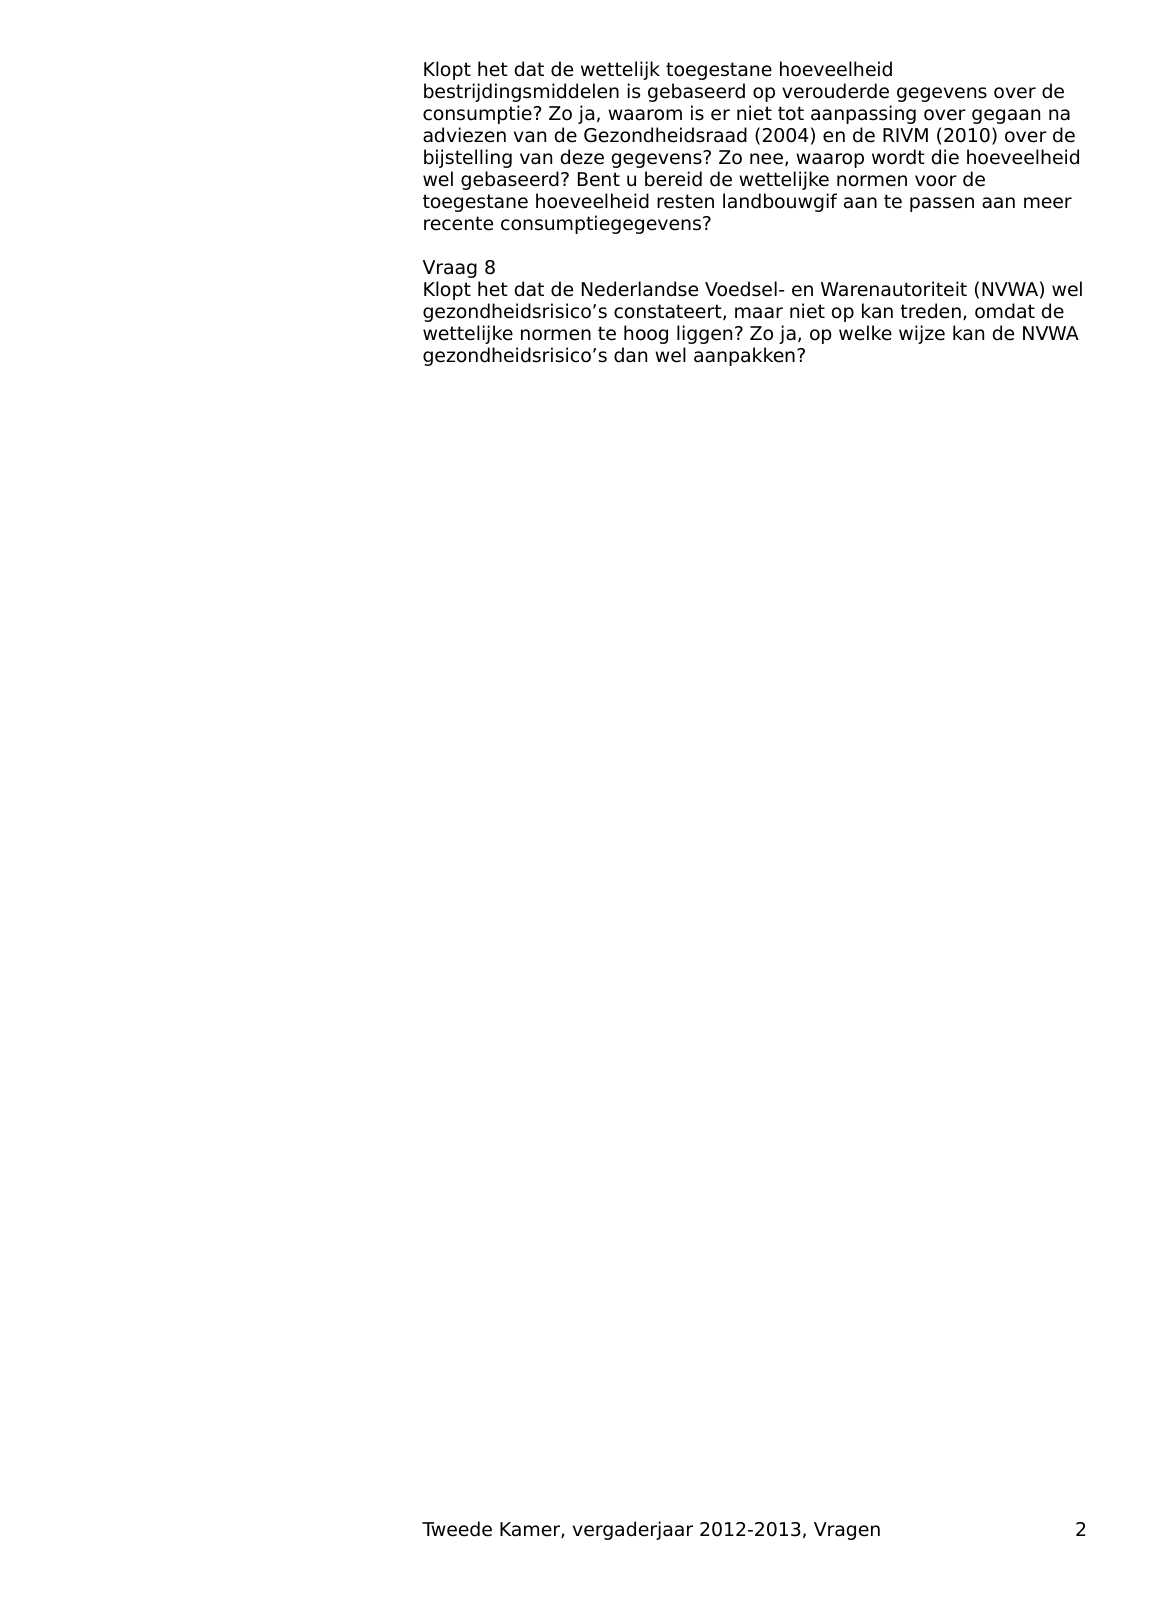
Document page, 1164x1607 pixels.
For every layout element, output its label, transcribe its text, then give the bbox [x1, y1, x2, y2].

text Klopt het dat de wettelijk toegestane hoeveelheid bestrijdingsmiddelen is gebaseerd op verouderde gegevens over de consumptie? Zo ja, waarom is er niet tot aanpassing over gegaan na adviezen van de Gezondheidsraad (2004) en de RIVM (2010) over de bijstelling van deze gegevens? Zo nee, waarop wordt die hoeveelheid wel gebaseerd? Bent u bereid de wettelijke normen voor de toegestane hoeveelheid resten landbouwgif aan te passen aan meer recente consumptiegegevens? [422, 59, 1087, 235]
text Klopt het dat de Nederlandse Voedsel- en Warenautoriteit (NVWA) wel gezondheidsrisico’s constateert, maar niet op kan treden, omdat de wettelijke normen te hoog liggen? Zo ja, op welke wijze kan de NVWA gezondheidsrisico’s dan wel aanpakken? [422, 279, 1087, 367]
text Vraag 8 [422, 257, 1087, 279]
